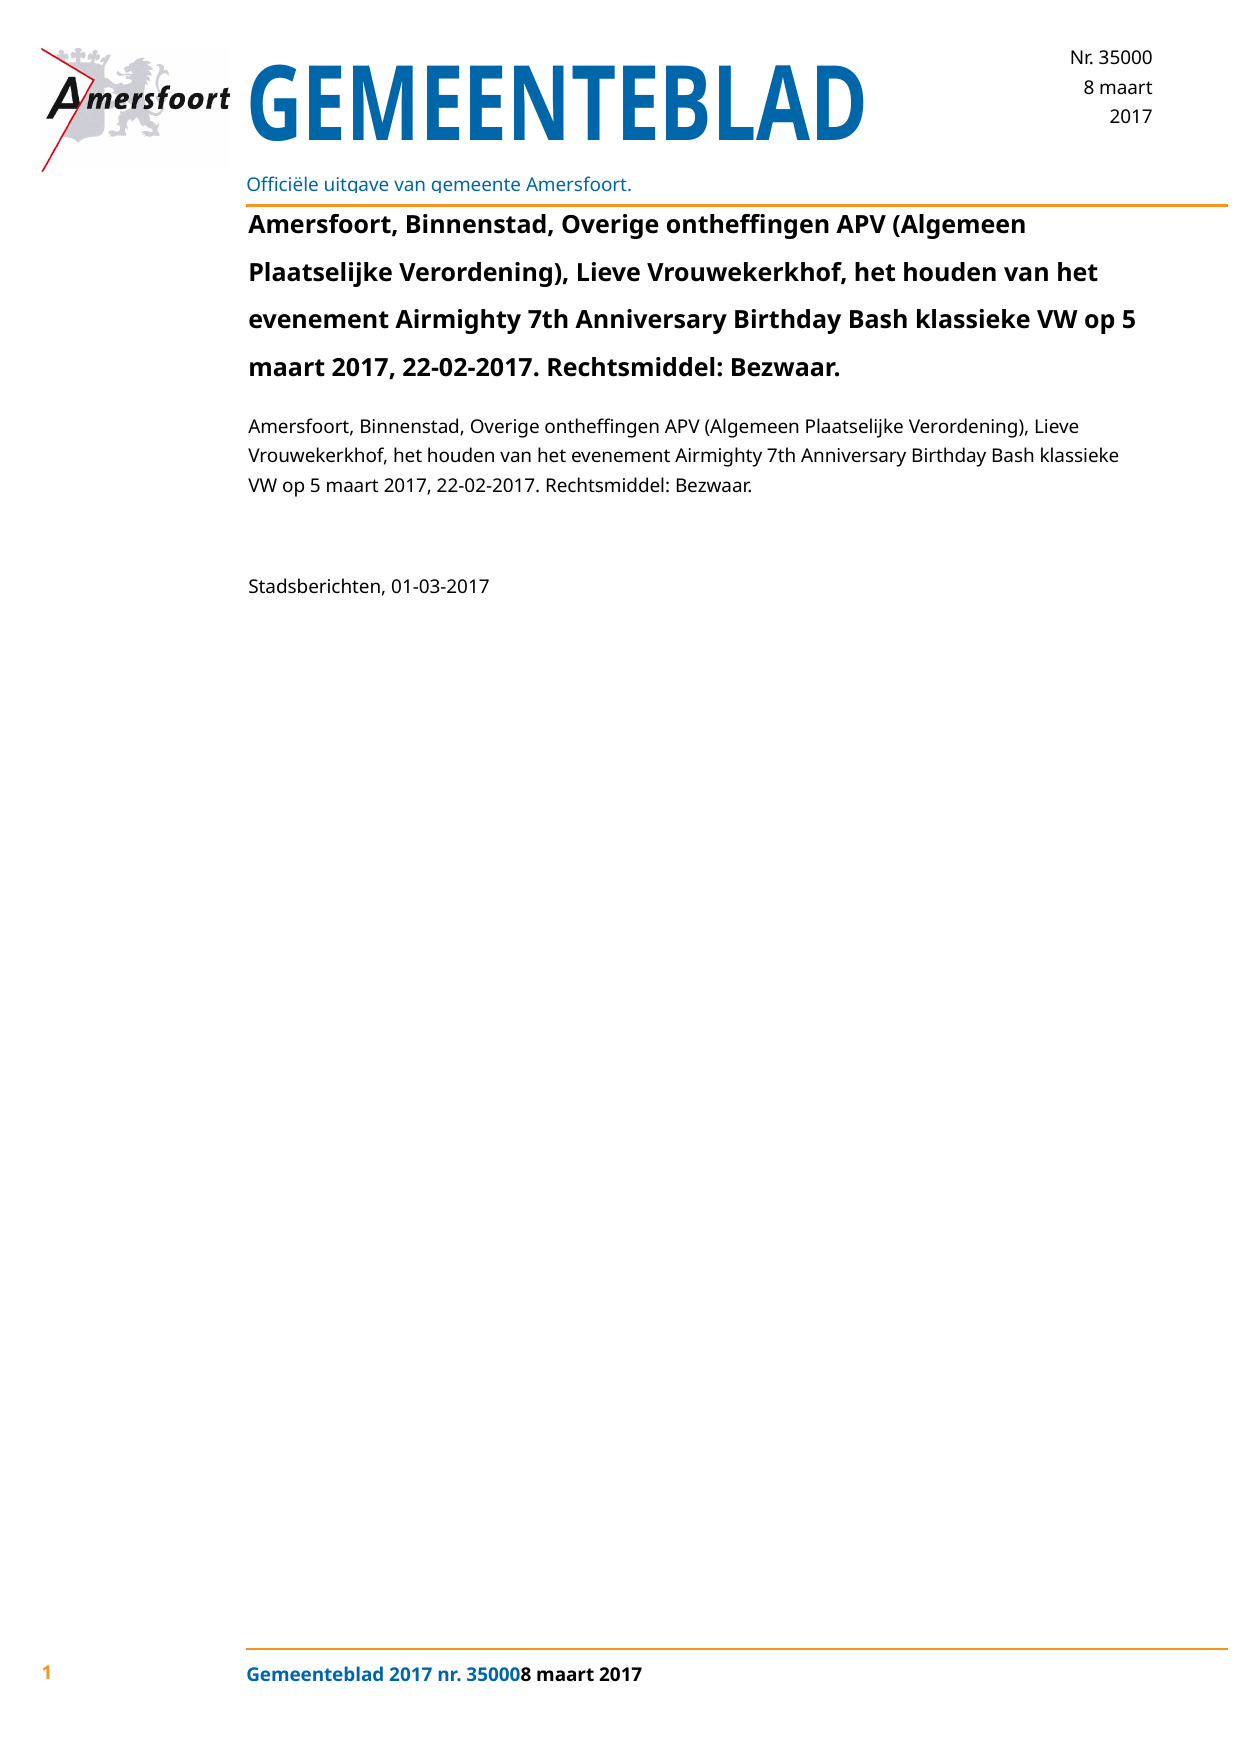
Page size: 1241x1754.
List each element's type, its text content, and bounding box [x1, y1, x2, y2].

text Amersfoort, Binnenstad, Overige ontheffingen APV (Algemeen Plaatselijke Verordening), Lieve Vrouwekerkhof, het houden van het evenement Airmighty 7th Anniversary Birthday Bash klassieke VW op 5 maart 2017, 22-02-2017. Rechtsmiddel: Bezwaar. [248, 207, 1152, 384]
text Amersfoort, Binnenstad, Overige ontheffingen APV (Algemeen Plaatselijke Verordening), Lieve Vrouwekerkhof, het houden van het evenement Airmighty 7th Anniversary Birthday Bash klassieke VW op 5 maart 2017, 22-02-2017. Rechtsmiddel: Bezwaar. [248, 413, 1152, 498]
text Stadsberichten, 01-03-2017 [248, 573, 1152, 599]
picture [41, 47, 231, 172]
